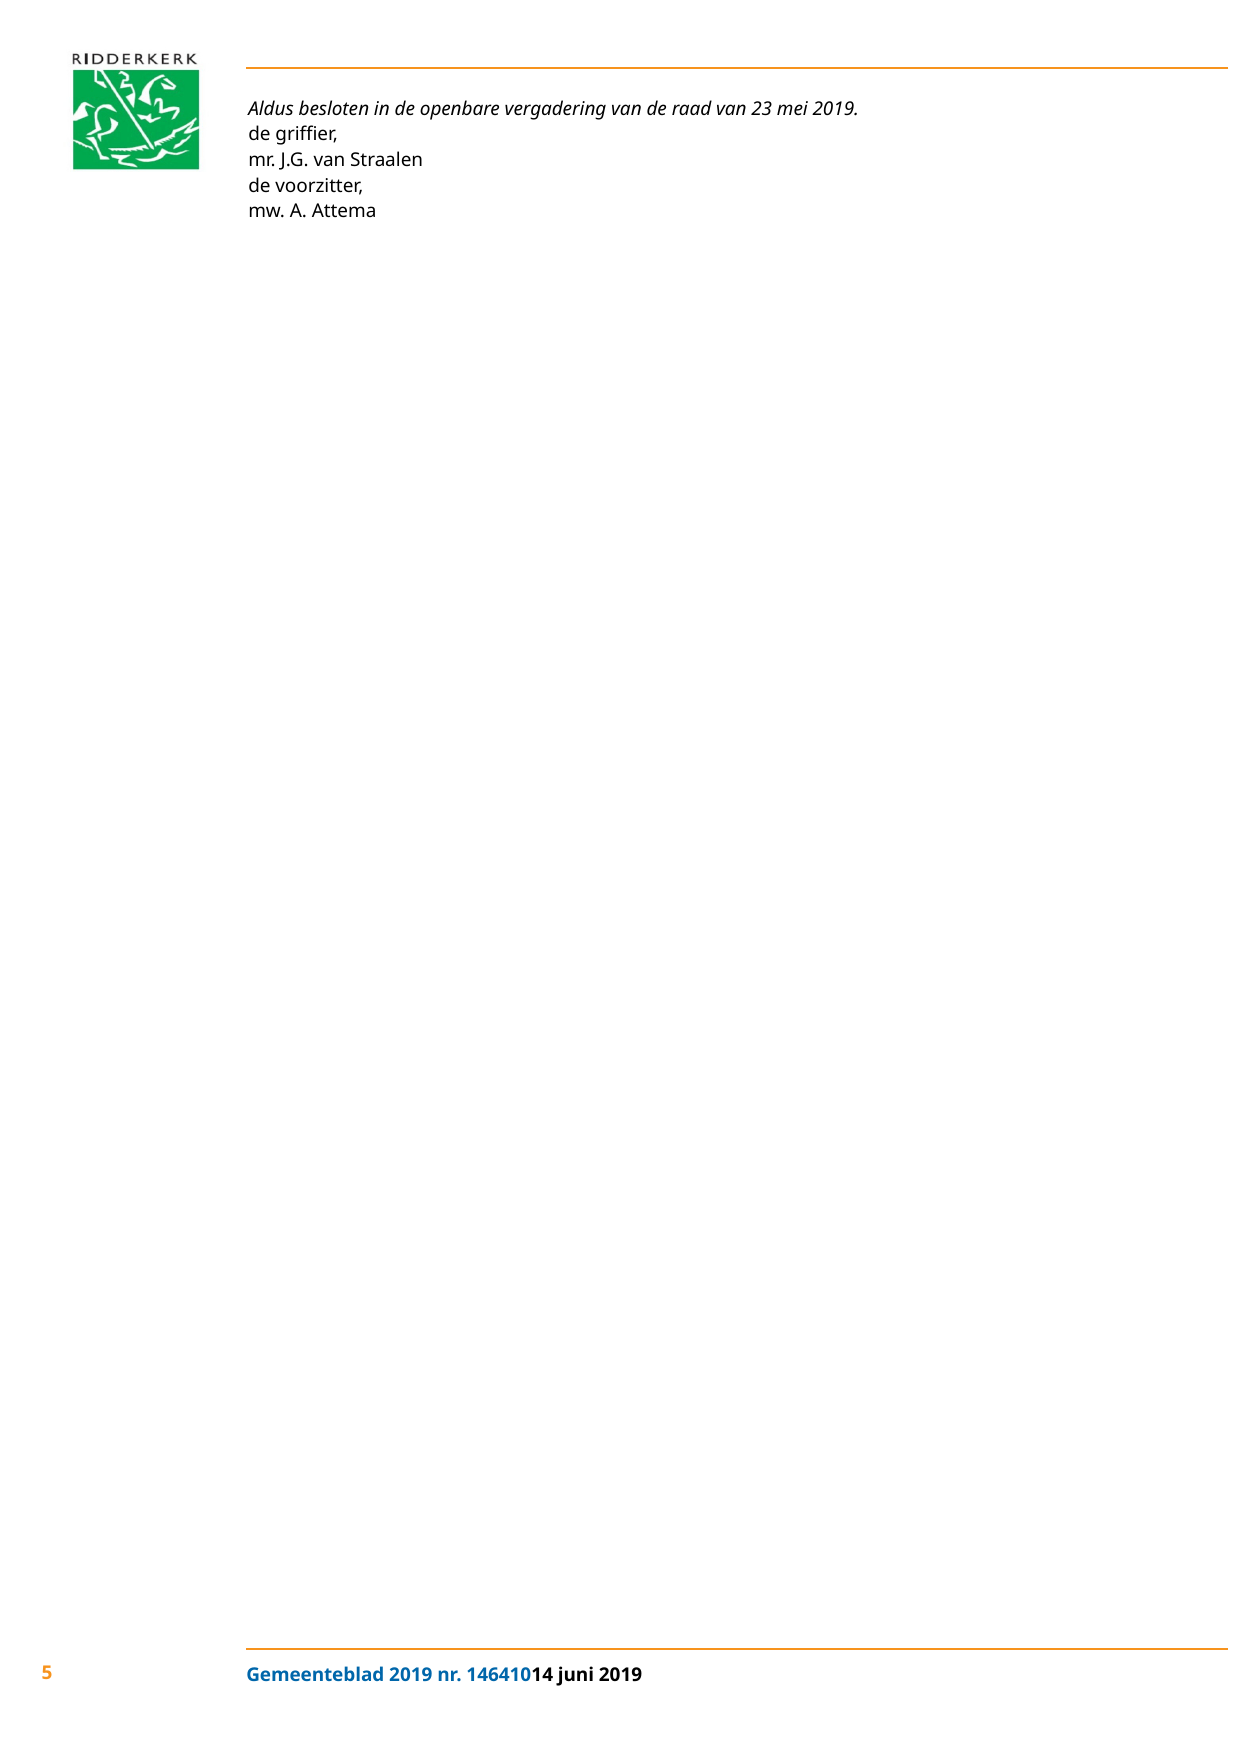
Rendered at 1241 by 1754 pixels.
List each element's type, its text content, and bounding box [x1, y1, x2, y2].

picture [41, 47, 231, 172]
text de voorzitter, [248, 172, 1152, 198]
text mw. A. Attema [248, 198, 1152, 223]
text de griffier, [248, 121, 1152, 146]
text Aldus besloten in de openbare vergadering van de raad van 23 mei 2019. [248, 95, 1152, 121]
text mr. J.G. van Straalen [248, 146, 1152, 172]
